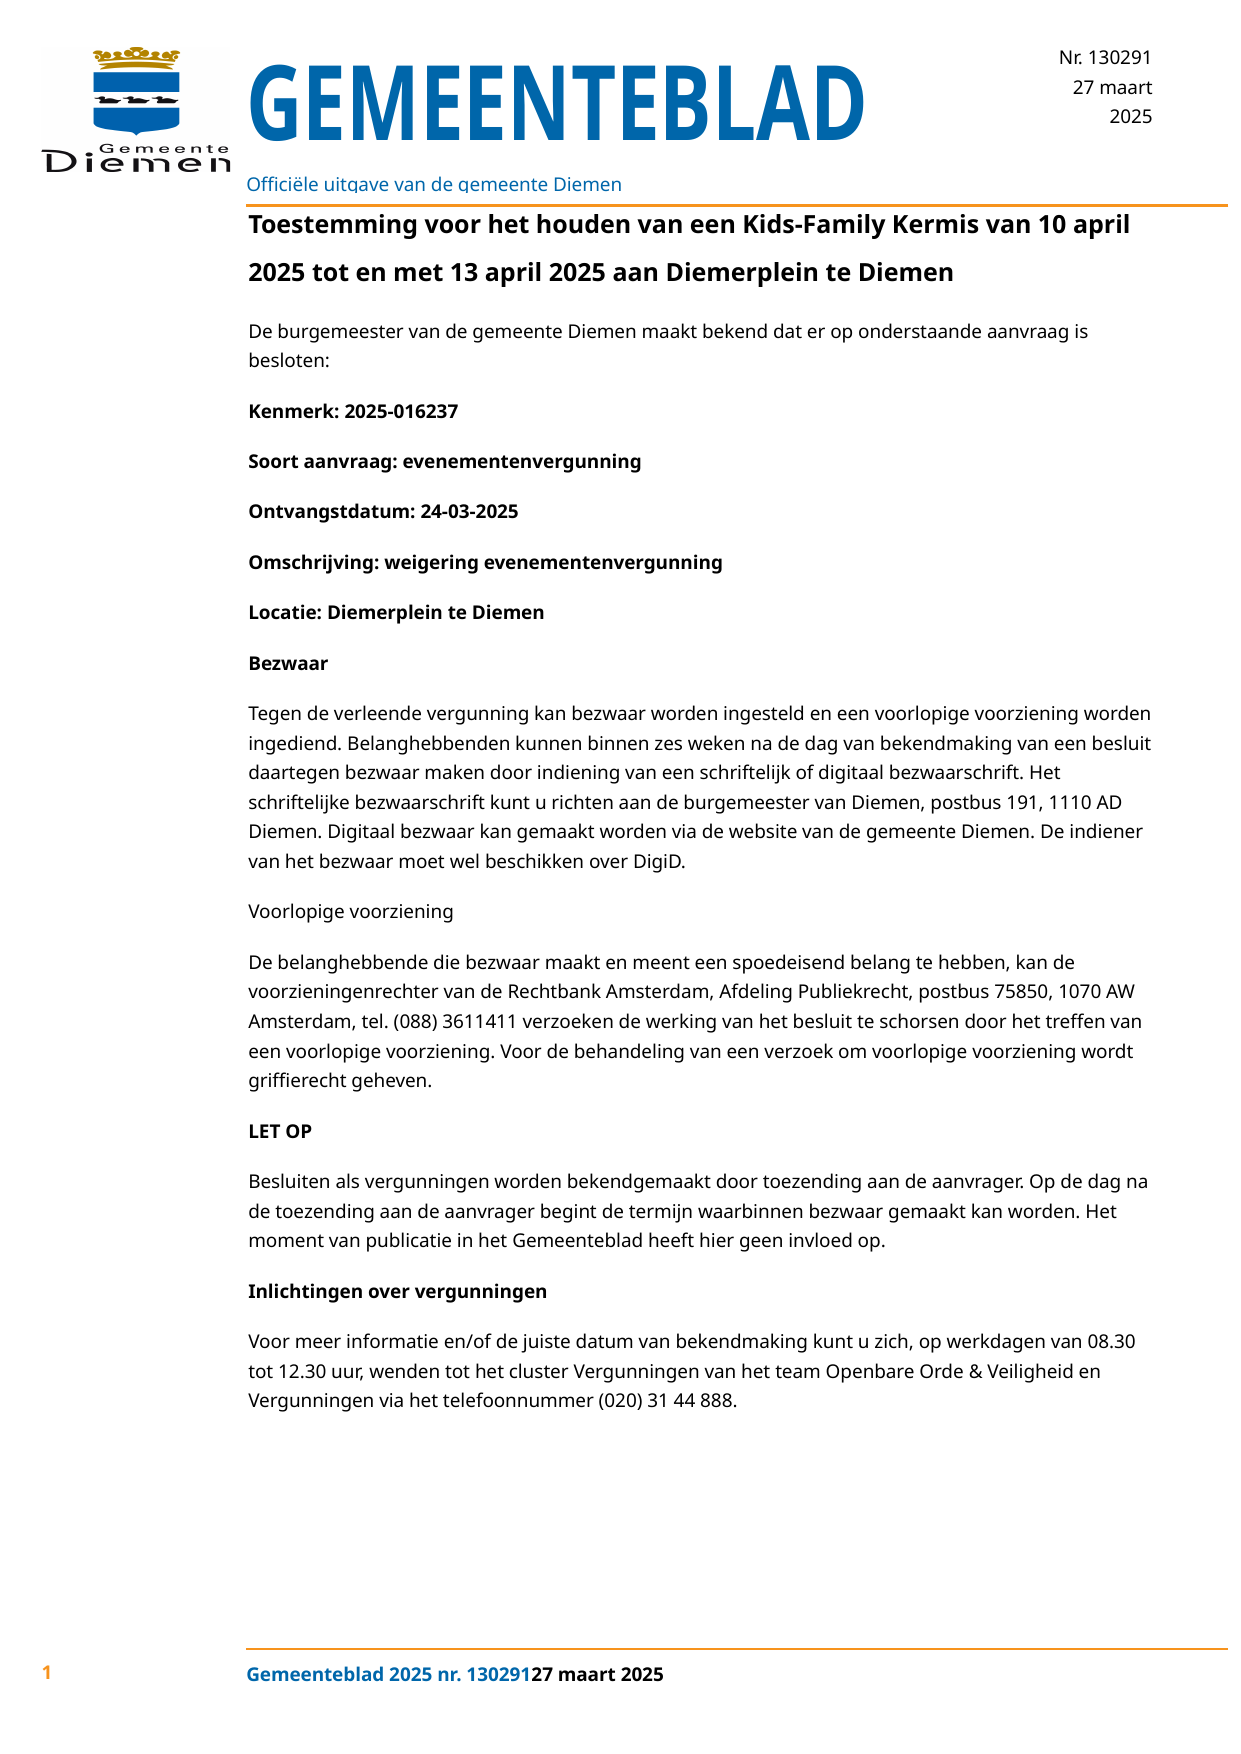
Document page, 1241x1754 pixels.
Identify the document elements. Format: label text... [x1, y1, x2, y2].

text LET OP [248, 1118, 1152, 1144]
picture [41, 47, 231, 172]
text Locatie: Diemerplein te Diemen [248, 599, 1152, 625]
text De burgemeester van de gemeente Diemen maakt bekend dat er op onderstaande aanvraag is besloten: [248, 318, 1152, 373]
text Soort aanvraag: evenementenvergunning [248, 448, 1152, 474]
text Tegen de verleende vergunning kan bezwaar worden ingesteld en een voorlopige voorziening worden ingediend. Belanghebbenden kunnen binnen zes weken na de dag van bekendmaking van een besluit daartegen bezwaar maken door indiening van een schriftelijk of digitaal bezwaarschrift. Het schriftelijke bezwaarschrift kunt u richten aan de burgemeester van Diemen, postbus 191, 1110 AD Diemen. Digitaal bezwaar kan gemaakt worden via de website van de gemeente Diemen. De indiener van het bezwaar moet wel beschikken over DigiD. [248, 700, 1152, 874]
text Besluiten als vergunningen worden bekendgemaakt door toezending aan de aanvrager. Op de dag na de toezending aan de aanvrager begint de termijn waarbinnen bezwaar gemaakt kan worden. Het moment van publicatie in het Gemeenteblad heeft hier geen invloed op. [248, 1168, 1152, 1253]
text Omschrijving: weigering evenementenvergunning [248, 549, 1152, 575]
text De belanghebbende die bezwaar maakt en meent een spoedeisend belang te hebben, kan de voorzieningenrechter van de Rechtbank Amsterdam, Afdeling Publiekrecht, postbus 75850, 1070 AW Amsterdam, tel. (088) 3611411 verzoeken de werking van het besluit te schorsen door het treffen van een voorlopige voorziening. Voor de behandeling van een verzoek om voorlopige voorziening wordt griffierecht geheven. [248, 949, 1152, 1093]
text Kenmerk: 2025-016237 [248, 398, 1152, 424]
text Bezwaar [248, 650, 1152, 676]
text Toestemming voor het houden van een Kids-Family Kermis van 10 april 2025 tot en met 13 april 2025 aan Diemerplein te Diemen [248, 207, 1152, 288]
text Voorlopige voorziening [248, 899, 1152, 924]
text Ontvangstdatum: 24-03-2025 [248, 499, 1152, 524]
text Inlichtingen over vergunningen [248, 1278, 1152, 1304]
text Voor meer informatie en/of de juiste datum van bekendmaking kunt u zich, op werkdagen van 08.30 tot 12.30 uur, wenden tot het cluster Vergunningen van het team Openbare Orde & Veiligheid en Vergunningen via het telefoonnummer (020) 31 44 888. [248, 1328, 1152, 1413]
